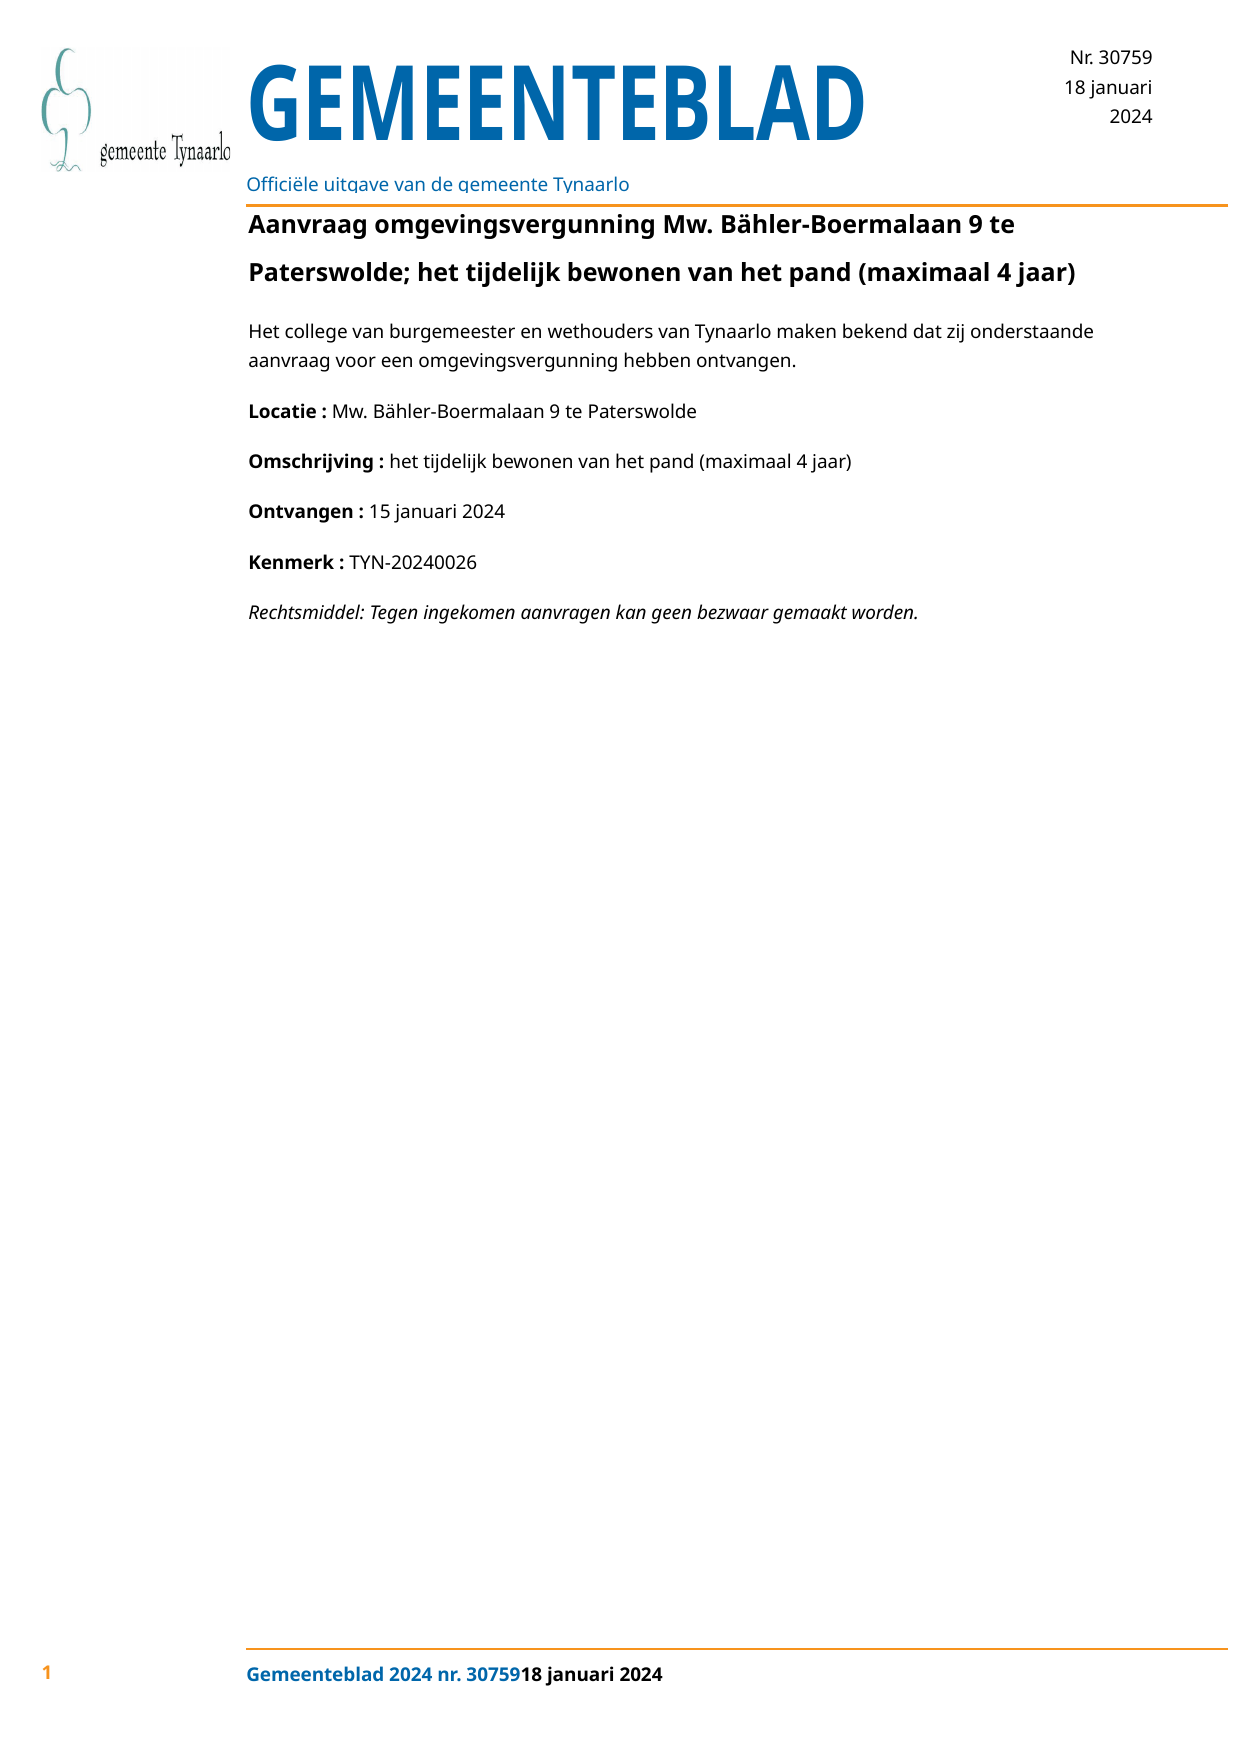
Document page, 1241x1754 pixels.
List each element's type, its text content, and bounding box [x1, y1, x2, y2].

picture [41, 47, 231, 172]
text Kenmerk : TYN-20240026 [248, 549, 1152, 575]
text Ontvangen : 15 januari 2024 [248, 499, 1152, 524]
text Rechtsmiddel: Tegen ingekomen aanvragen kan geen bezwaar gemaakt worden. [248, 599, 1152, 625]
text Omschrijving : het tijdelijk bewonen van het pand (maximaal 4 jaar) [248, 448, 1152, 474]
text Het college van burgemeester en wethouders van Tynaarlo maken bekend dat zij onderstaande aanvraag voor een omgevingsvergunning hebben ontvangen. [248, 318, 1152, 373]
text Locatie : Mw. Bähler-Boermalaan 9 te Paterswolde [248, 398, 1152, 424]
text Aanvraag omgevingsvergunning Mw. Bähler-Boermalaan 9 te Paterswolde; het tijdelijk bewonen van het pand (maximaal 4 jaar) [248, 207, 1152, 288]
